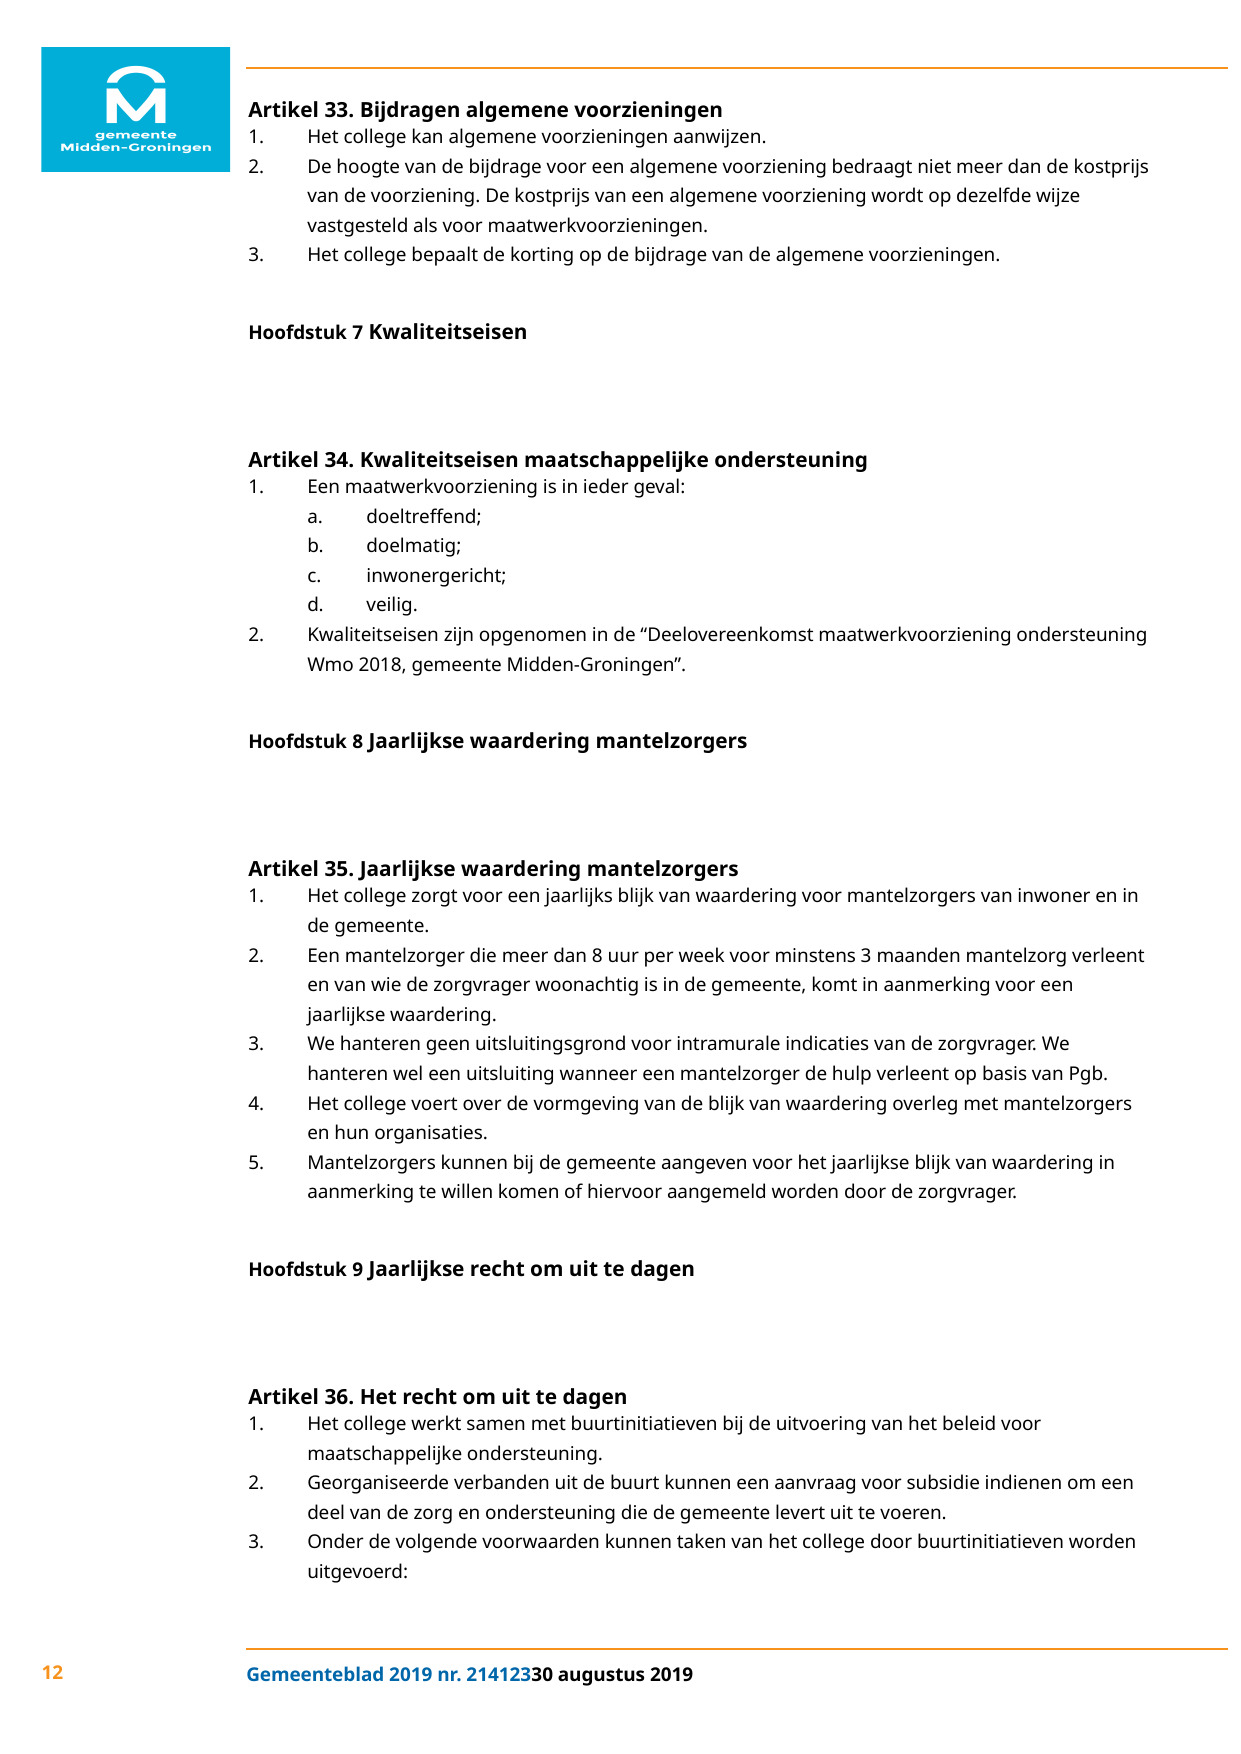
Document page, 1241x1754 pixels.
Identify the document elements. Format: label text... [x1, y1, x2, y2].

list Het college werkt samen met buurtinitiatieven bij de uitvoering van het beleid voor maatschappelijke ondersteuning. [248, 1410, 1152, 1466]
text Artikel 33. Bijdragen algemene voorzieningen [248, 95, 1152, 123]
list Onder de volgende voorwaarden kunnen taken van het college door buurtinitiatieven worden uitgevoerd: [248, 1528, 1152, 1584]
list De hoogte van de bijdrage voor een algemene voorziening bedraagt niet meer dan de kostprijs van de voorziening. De kostprijs van een algemene voorziening wordt op dezelfde wijze vastgesteld als voor maatwerkvoorzieningen. [248, 153, 1152, 238]
list Een mantelzorger die meer dan 8 uur per week voor minstens 3 maanden mantelzorg verleent en van wie de zorgvrager woonachtig is in de gemeente, komt in aanmerking voor een jaarlijkse waardering. [248, 942, 1152, 1027]
list Mantelzorgers kunnen bij de gemeente aangeven voor het jaarlijkse blijk van waardering in aanmerking te willen komen of hiervoor aangemeld worden door de zorgvrager. [248, 1149, 1152, 1204]
picture [184, 146, 190, 153]
list Georganiseerde verbanden uit de buurt kunnen een aanvraag voor subsidie indienen om een deel van de zorg en ondersteuning die de gemeente levert uit te voeren. [248, 1469, 1152, 1525]
list Het college zorgt voor een jaarlijks blijk van waardering voor mantelzorgers van inwoner en in de gemeente. [248, 883, 1152, 938]
picture [107, 89, 165, 122]
text Artikel 34. Kwaliteitseisen maatschappelijke ondersteuning [248, 445, 1152, 473]
list doelmatig; [307, 532, 1152, 558]
list We hanteren geen uitsluitingsgrond voor intramurale indicaties van de zorgvrager. We hanteren wel een uitsluiting wanneer een mantelzorger de hulp verleent op basis van Pgb. [248, 1031, 1152, 1086]
text Hoofdstuk 8 Jaarlijkse waardering mantelzorgers [248, 726, 1152, 754]
text Artikel 35. Jaarlijkse waardering mantelzorgers [248, 854, 1152, 883]
list veilig. [307, 592, 1152, 617]
list Een maatwerkvoorziening is in ieder geval: [248, 473, 1152, 499]
list Het college bepaalt de korting op de bijdrage van de algemene voorzieningen. [248, 242, 1152, 267]
list inwonergericht; [307, 562, 1152, 588]
list Het college voert over de vormgeving van de blijk van waardering overleg met mantelzorgers en hun organisaties. [248, 1090, 1152, 1145]
text Hoofdstuk 7 Kwaliteitseisen [248, 317, 1152, 345]
picture [108, 66, 164, 82]
list Het college kan algemene voorzieningen aanwijzen. [248, 123, 1152, 149]
text Artikel 36. Het recht om uit te dagen [248, 1382, 1152, 1410]
list Kwaliteitseisen zijn opgenomen in de “Deelovereenkomst maatwerkvoorziening ondersteuning Wmo 2018, gemeente Midden-Groningen”. [248, 621, 1152, 677]
list doeltreffend; [307, 503, 1152, 529]
text Hoofdstuk 9 Jaarlijkse recht om uit te dagen [248, 1254, 1152, 1282]
